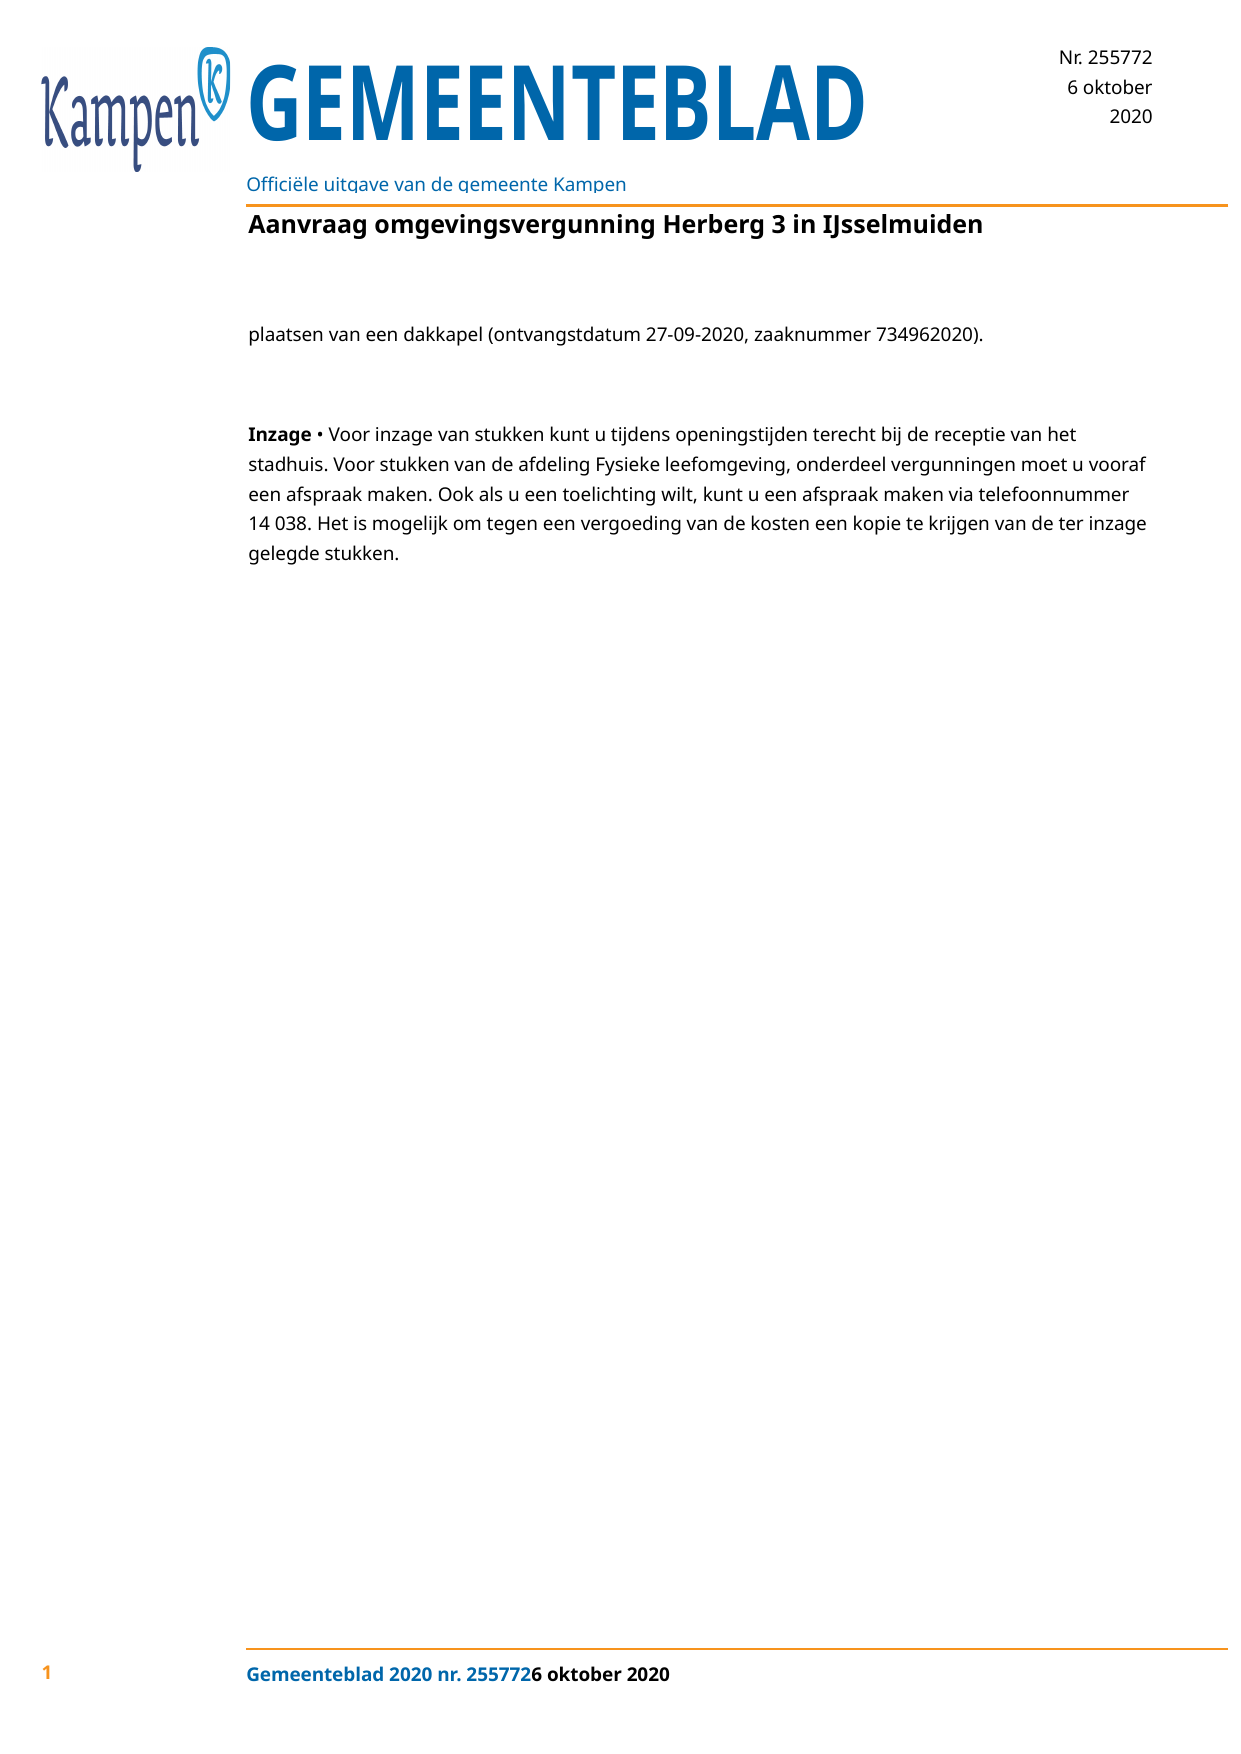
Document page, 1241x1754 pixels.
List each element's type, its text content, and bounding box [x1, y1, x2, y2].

picture [41, 47, 231, 172]
text Inzage • Voor inzage van stukken kunt u tijdens openingstijden terecht bij de receptie van het stadhuis. Voor stukken van de afdeling Fysieke leefomgeving, onderdeel vergunningen moet u vooraf een afspraak maken. Ook als u een toelichting wilt, kunt u een afspraak maken via telefoonnummer 14 038. Het is mogelijk om tegen een vergoeding van de kosten een kopie te krijgen van de ter inzage gelegde stukken. [248, 422, 1152, 566]
text Aanvraag omgevingsvergunning Herberg 3 in IJsselmuiden [248, 207, 1152, 241]
text plaatsen van een dakkapel (ontvangstdatum 27-09-2020, zaaknummer 734962020). [248, 321, 1152, 346]
